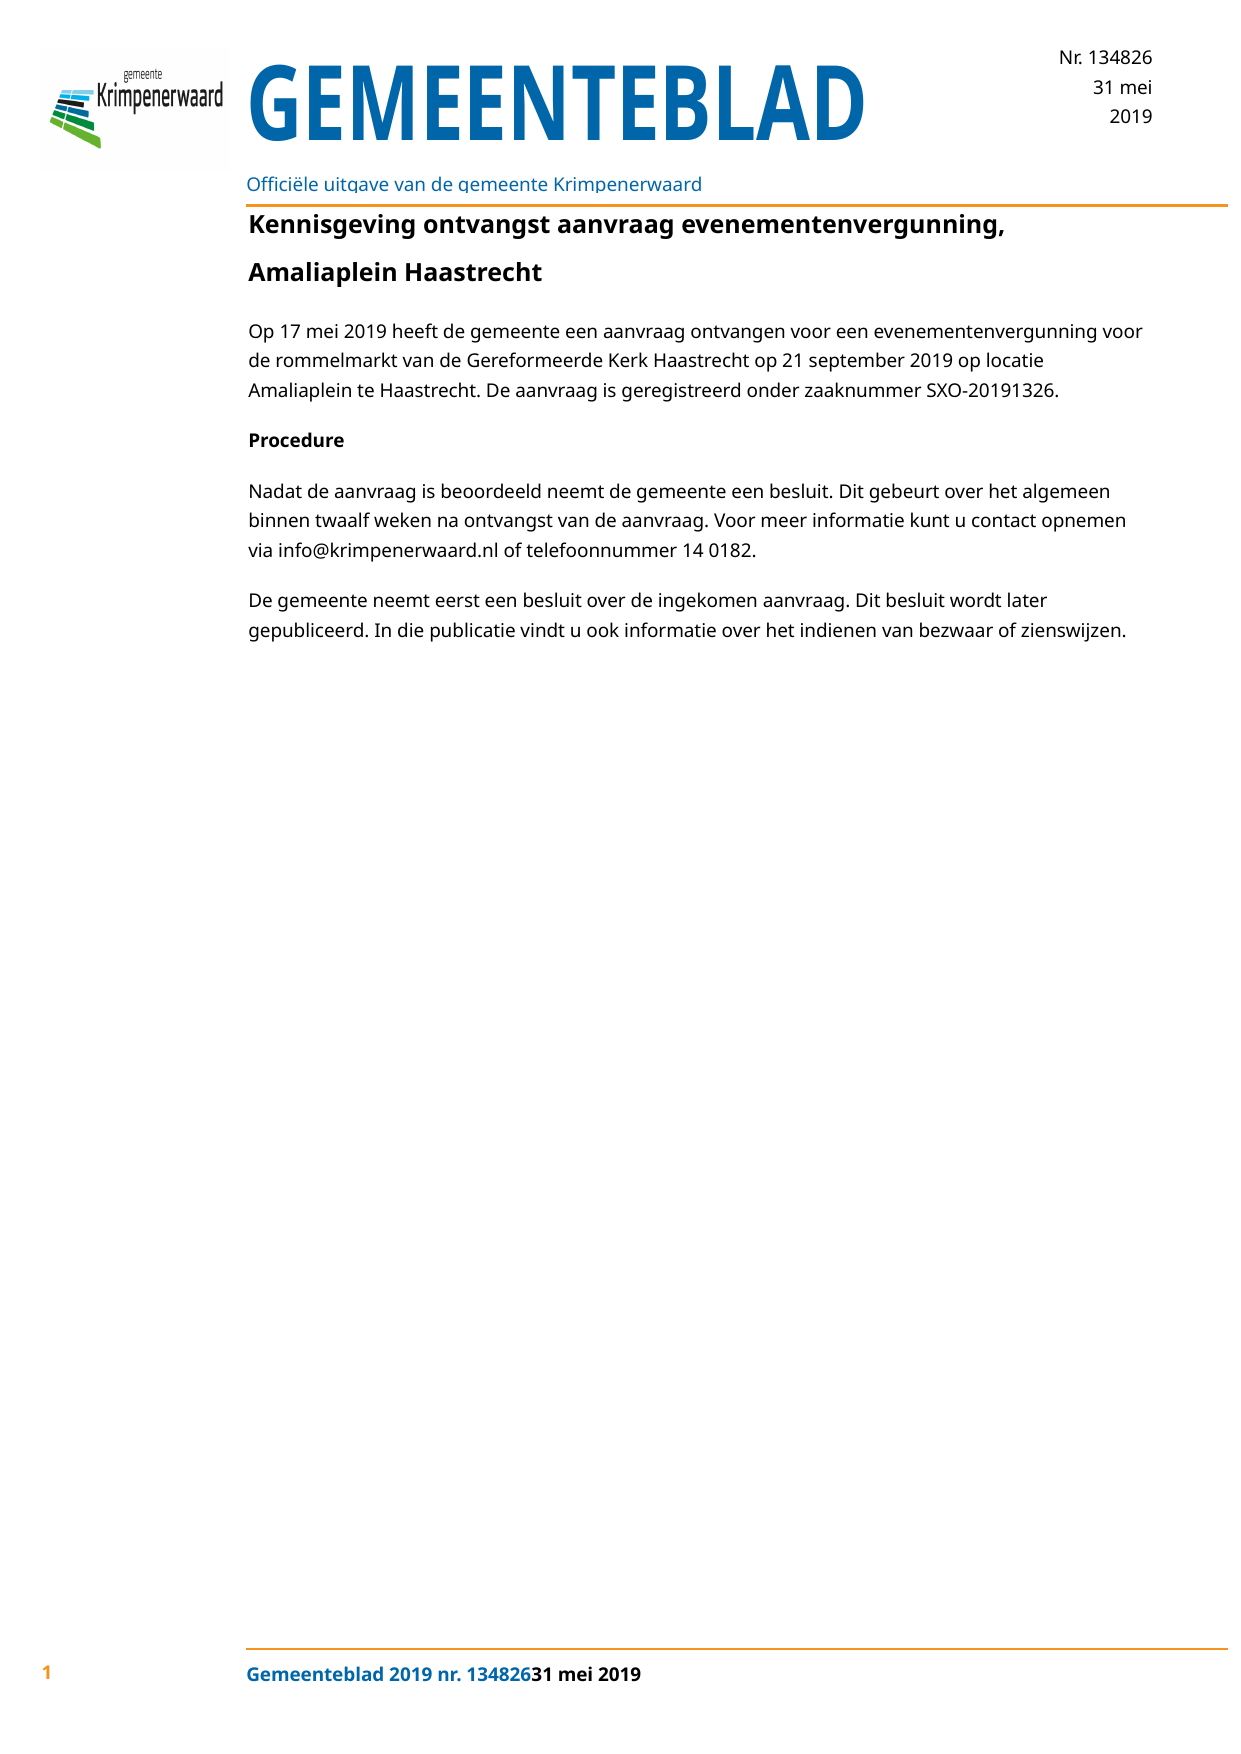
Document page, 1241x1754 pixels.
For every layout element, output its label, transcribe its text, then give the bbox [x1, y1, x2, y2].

text De gemeente neemt eerst een besluit over de ingekomen aanvraag. Dit besluit wordt later gepubliceerd. In die publicatie vindt u ook informatie over het indienen van bezwaar of zienswijzen. [248, 587, 1152, 643]
text Procedure [248, 427, 1152, 453]
picture [41, 47, 231, 172]
text Kennisgeving ontvangst aanvraag evenementenvergunning, Amaliaplein Haastrecht [248, 207, 1152, 288]
text Op 17 mei 2019 heeft de gemeente een aanvraag ontvangen voor een evenementenvergunning voor de rommelmarkt van de Gereformeerde Kerk Haastrecht op 21 september 2019 op locatie Amaliaplein te Haastrecht. De aanvraag is geregistreerd onder zaaknummer SXO-20191326. [248, 318, 1152, 403]
text Nadat de aanvraag is beoordeeld neemt de gemeente een besluit. Dit gebeurt over het algemeen binnen twaalf weken na ontvangst van de aanvraag. Voor meer informatie kunt u contact opnemen via info@krimpenerwaard.nl of telefoonnummer 14 0182. [248, 478, 1152, 563]
